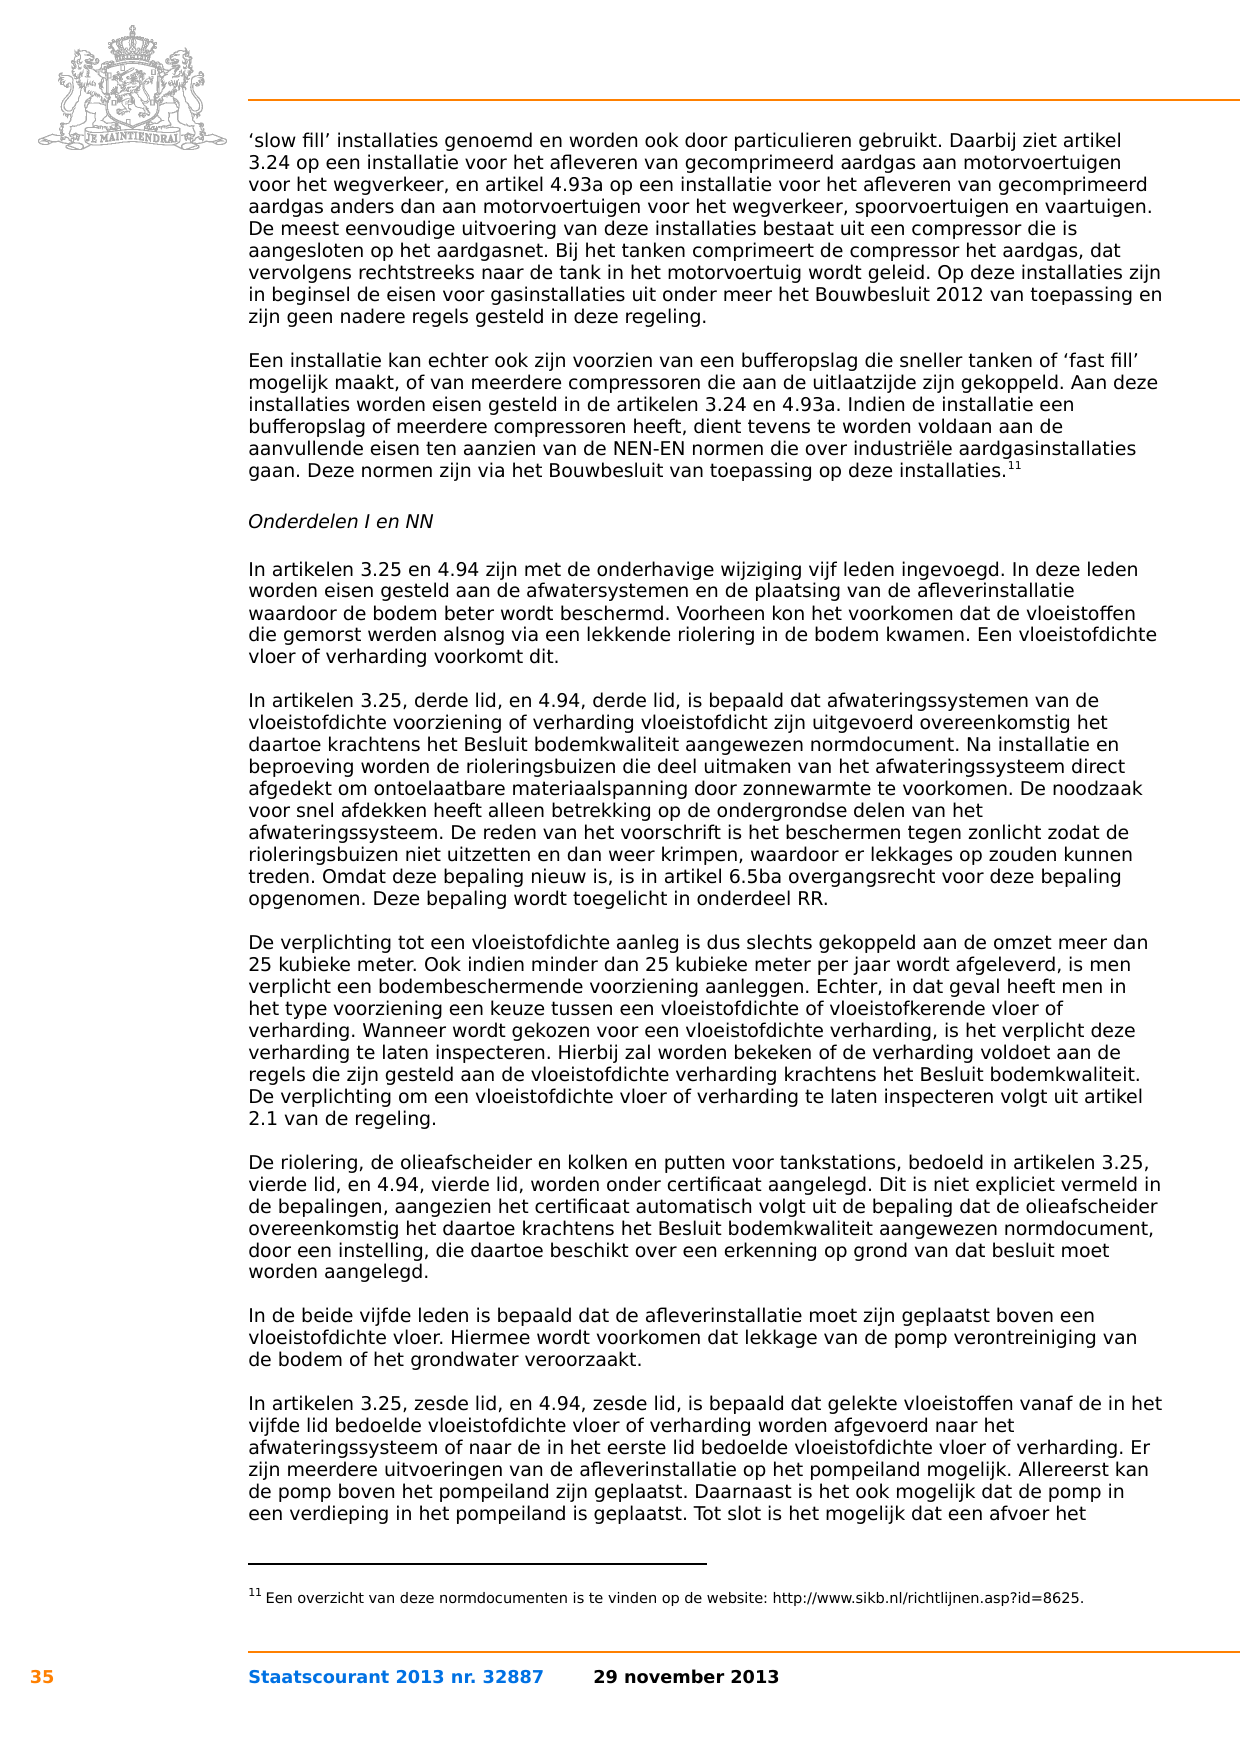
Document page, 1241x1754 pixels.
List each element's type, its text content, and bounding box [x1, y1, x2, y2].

text In artikelen 3.25, derde lid, en 4.94, derde lid, is bepaald dat afwateringssystemen van de vloeistofdichte voorziening of verharding vloeistofdicht zijn uitgevoerd overeenkomstig het daartoe krachtens het Besluit bodemkwaliteit aangewezen normdocument. Na installatie en beproeving worden de rioleringsbuizen die deel uitmaken van het afwateringssysteem direct afgedekt om ontoelaatbare materiaalspanning door zonnewarmte te voorkomen. De noodzaak voor snel afdekken heeft alleen betrekking op de ondergrondse delen van het afwateringssysteem. De reden van het voorschrift is het beschermen tegen zonlicht zodat de rioleringsbuizen niet uitzetten en dan weer krimpen, waardoor er lekkages op zouden kunnen treden. Omdat deze bepaling nieuw is, is in artikel 6.5ba overgangsrecht voor deze bepaling opgenomen. Deze bepaling wordt toegelicht in onderdeel RR. [248, 690, 1163, 910]
text In de beide vijfde leden is bepaald dat de afleverinstallatie moet zijn geplaatst boven een vloeistofdichte vloer. Hiermee wordt voorkomen dat lekkage van de pomp verontreiniging van de bodem of het grondwater veroorzaakt. [248, 1305, 1163, 1371]
text De verplichting tot een vloeistofdichte aanleg is dus slechts gekoppeld aan de omzet meer dan 25 kubieke meter. Ook indien minder dan 25 kubieke meter per jaar wordt afgeleverd, is men verplicht een bodembeschermende voorziening aanleggen. Echter, in dat geval heeft men in het type voorziening een keuze tussen een vloeistofdichte of vloeistofkerende vloer of verharding. Wanneer wordt gekozen voor een vloeistofdichte verharding, is het verplicht deze verharding te laten inspecteren. Hierbij zal worden bekeken of de verharding voldoet aan de regels die zijn gesteld aan de vloeistofdichte verharding krachtens het Besluit bodemkwaliteit. De verplichting om een vloeistofdichte vloer of verharding te laten inspecteren volgt uit artikel 2.1 van de regeling. [248, 932, 1163, 1130]
subtitle Onderdelen I en NN [248, 511, 1163, 533]
text De riolering, de olieafscheider en kolken en putten voor tankstations, bedoeld in artikelen 3.25, vierde lid, en 4.94, vierde lid, worden onder certificaat aangelegd. Dit is niet expliciet vermeld in de bepalingen, aangezien het certificaat automatisch volgt uit de bepaling dat de olieafscheider overeenkomstig het daartoe krachtens het Besluit bodemkwaliteit aangewezen normdocument, door een instelling, die daartoe beschikt over een erkenning op grond van dat besluit moet worden aangelegd. [248, 1152, 1163, 1283]
text Een installatie kan echter ook zijn voorzien van een bufferopslag die sneller tanken of ‘fast fill’ mogelijk maakt, of van meerdere compressoren die aan de uitlaatzijde zijn gekoppeld. Aan deze installaties worden eisen gesteld in de artikelen 3.24 en 4.93a. Indien de installatie een bufferopslag of meerdere compressoren heeft, dient tevens te worden voldaan aan de aanvullende eisen ten aanzien van de NEN-EN normen die over industriële aardgasinstallaties gaan. Deze normen zijn via het Bouwbesluit van toepassing op deze installaties. [248, 349, 1163, 481]
text In artikelen 3.25, zesde lid, en 4.94, zesde lid, is bepaald dat gelekte vloeistoffen vanaf de in het vijfde lid bedoelde vloeistofdichte vloer of verharding worden afgevoerd naar het afwateringssysteem of naar de in het eerste lid bedoelde vloeistofdichte vloer of verharding. Er zijn meerdere uitvoeringen van de afleverinstallatie op het pompeiland mogelijk. Allereerst kan de pomp boven het pompeiland zijn geplaatst. Daarnaast is het ook mogelijk dat de pomp in een verdieping in het pompeiland is geplaatst. Tot slot is het mogelijk dat een afvoer het [248, 1393, 1163, 1525]
text ‘slow fill’ installaties genoemd en worden ook door particulieren gebruikt. Daarbij ziet artikel 3.24 op een installatie voor het afleveren van gecomprimeerd aardgas aan motorvoertuigen voor het wegverkeer, en artikel 4.93a op een installatie voor het afleveren van gecomprimeerd aardgas anders dan aan motorvoertuigen voor het wegverkeer, spoorvoertuigen en vaartuigen. De meest eenvoudige uitvoering van deze installaties bestaat uit een compressor die is aangesloten op het aardgasnet. Bij het tanken comprimeert de compressor het aardgas, dat vervolgens rechtstreeks naar de tank in het motorvoertuig wordt geleid. Op deze installaties zijn in beginsel de eisen voor gasinstallaties uit onder meer het Bouwbesluit 2012 van toepassing en zijn geen nadere regels gesteld in deze regeling. [248, 130, 1163, 328]
text Een overzicht van deze normdocumenten is te vinden op de website: http://www.sikb.nl/richtlijnen.asp?id=8625. [248, 1586, 1163, 1608]
picture [38, 25, 227, 150]
text In artikelen 3.25 en 4.94 zijn met de onderhavige wijziging vijf leden ingevoegd. In deze leden worden eisen gesteld aan de afwatersystemen en de plaatsing van de afleverinstallatie waardoor de bodem beter wordt beschermd. Voorheen kon het voorkomen dat de vloeistoffen die gemorst werden alsnog via een lekkende riolering in de bodem kwamen. Een vloeistofdichte vloer of verharding voorkomt dit. [248, 558, 1163, 668]
